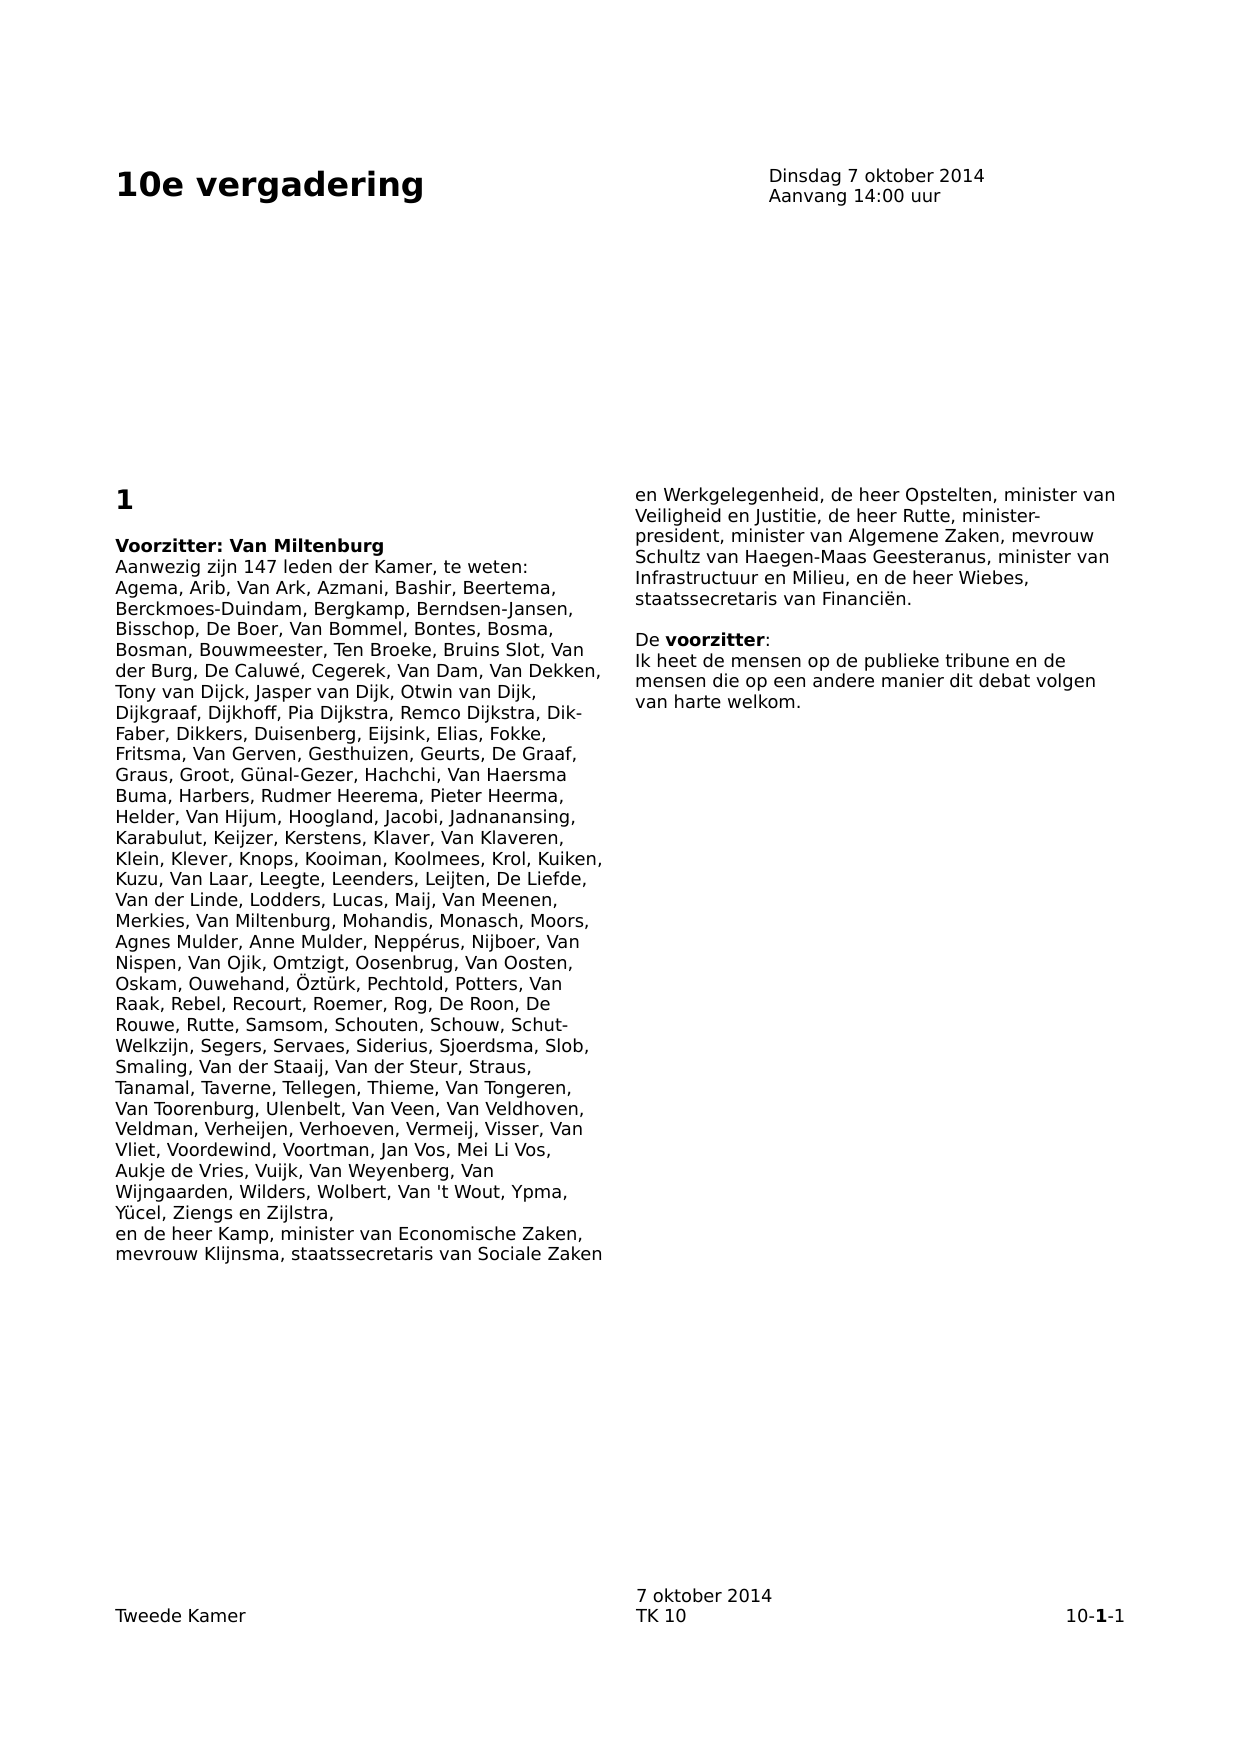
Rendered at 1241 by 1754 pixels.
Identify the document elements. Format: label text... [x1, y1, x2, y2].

table_cell Aanvang 14:00 uur [769, 186, 1125, 207]
text Aanwezig zijn 147 leden der Kamer, te weten: [115, 557, 605, 577]
title 1 [115, 484, 605, 516]
text Ik heet de mensen op de publieke tribune en de mensen die op een andere manier dit debat volgen van harte welkom. [635, 650, 1125, 713]
text en de heer Kamp, minister van Economische Zaken, mevrouw Klijnsma, staatssecretaris van Sociale Zaken [115, 1223, 605, 1265]
table_header Dinsdag 7 oktober 2014 [769, 165, 1125, 186]
table_header 10e vergadering [115, 165, 768, 207]
text en Werkgelegenheid, de heer Opstelten, minister van Veiligheid en Justitie, de heer Rutte, minister-president, minister van Algemene Zaken, mevrouw Schultz van Haegen-Maas Geesteranus, minister van Infrastructuur en Milieu, en de heer Wiebes, staatssecretaris van Financiën. [635, 484, 1125, 609]
text Voorzitter: Van Miltenburg [115, 536, 605, 557]
text De voorzitter: [635, 629, 1125, 650]
text Agema, Arib, Van Ark, Azmani, Bashir, Beertema, Berckmoes-Duindam, Bergkamp, Berndsen-Jansen, Bisschop, De Boer, Van Bommel, Bontes, Bosma, Bosman, Bouwmeester, Ten Broeke, Bruins Slot, Van der Burg, De Caluwé, Cegerek, Van Dam, Van Dekken, Tony van Dijck, Jasper van Dijk, Otwin van Dijk, Dijkgraaf, Dijkhoff, Pia Dijkstra, Remco Dijkstra, Dik-Faber, Dikkers, Duisenberg, Eijsink, Elias, Fokke, Fritsma, Van Gerven, Gesthuizen, Geurts, De Graaf, Graus, Groot, Günal-Gezer, Hachchi, Van Haersma Buma, Harbers, Rudmer Heerema, Pieter Heerma, Helder, Van Hijum, Hoogland, Jacobi, Jadnanansing, Karabulut, Keijzer, Kerstens, Klaver, Van Klaveren, Klein, Klever, Knops, Kooiman, Koolmees, Krol, Kuiken, Kuzu, Van Laar, Leegte, Leenders, Leijten, De Liefde, Van der Linde, Lodders, Lucas, Maij, Van Meenen, Merkies, Van Miltenburg, Mohandis, Monasch, Moors, Agnes Mulder, Anne Mulder, Neppérus, Nijboer, Van Nispen, Van Ojik, Omtzigt, Oosenbrug, Van Oosten, Oskam, Ouwehand, Öztürk, Pechtold, Potters, Van Raak, Rebel, Recourt, Roemer, Rog, De Roon, De Rouwe, Rutte, Samsom, Schouten, Schouw, Schut-Welkzijn, Segers, Servaes, Siderius, Sjoerdsma, Slob, Smaling, Van der Staaij, Van der Steur, Straus, Tanamal, Taverne, Tellegen, Thieme, Van Tongeren, Van Toorenburg, Ulenbelt, Van Veen, Van Veldhoven, Veldman, Verheijen, Verhoeven, Vermeij, Visser, Van Vliet, Voordewind, Voortman, Jan Vos, Mei Li Vos, Aukje de Vries, Vuijk, Van Weyenberg, Van Wijngaarden, Wilders, Wolbert, Van 't Wout, Ypma, Yücel, Ziengs en Zijlstra, [115, 577, 605, 1223]
